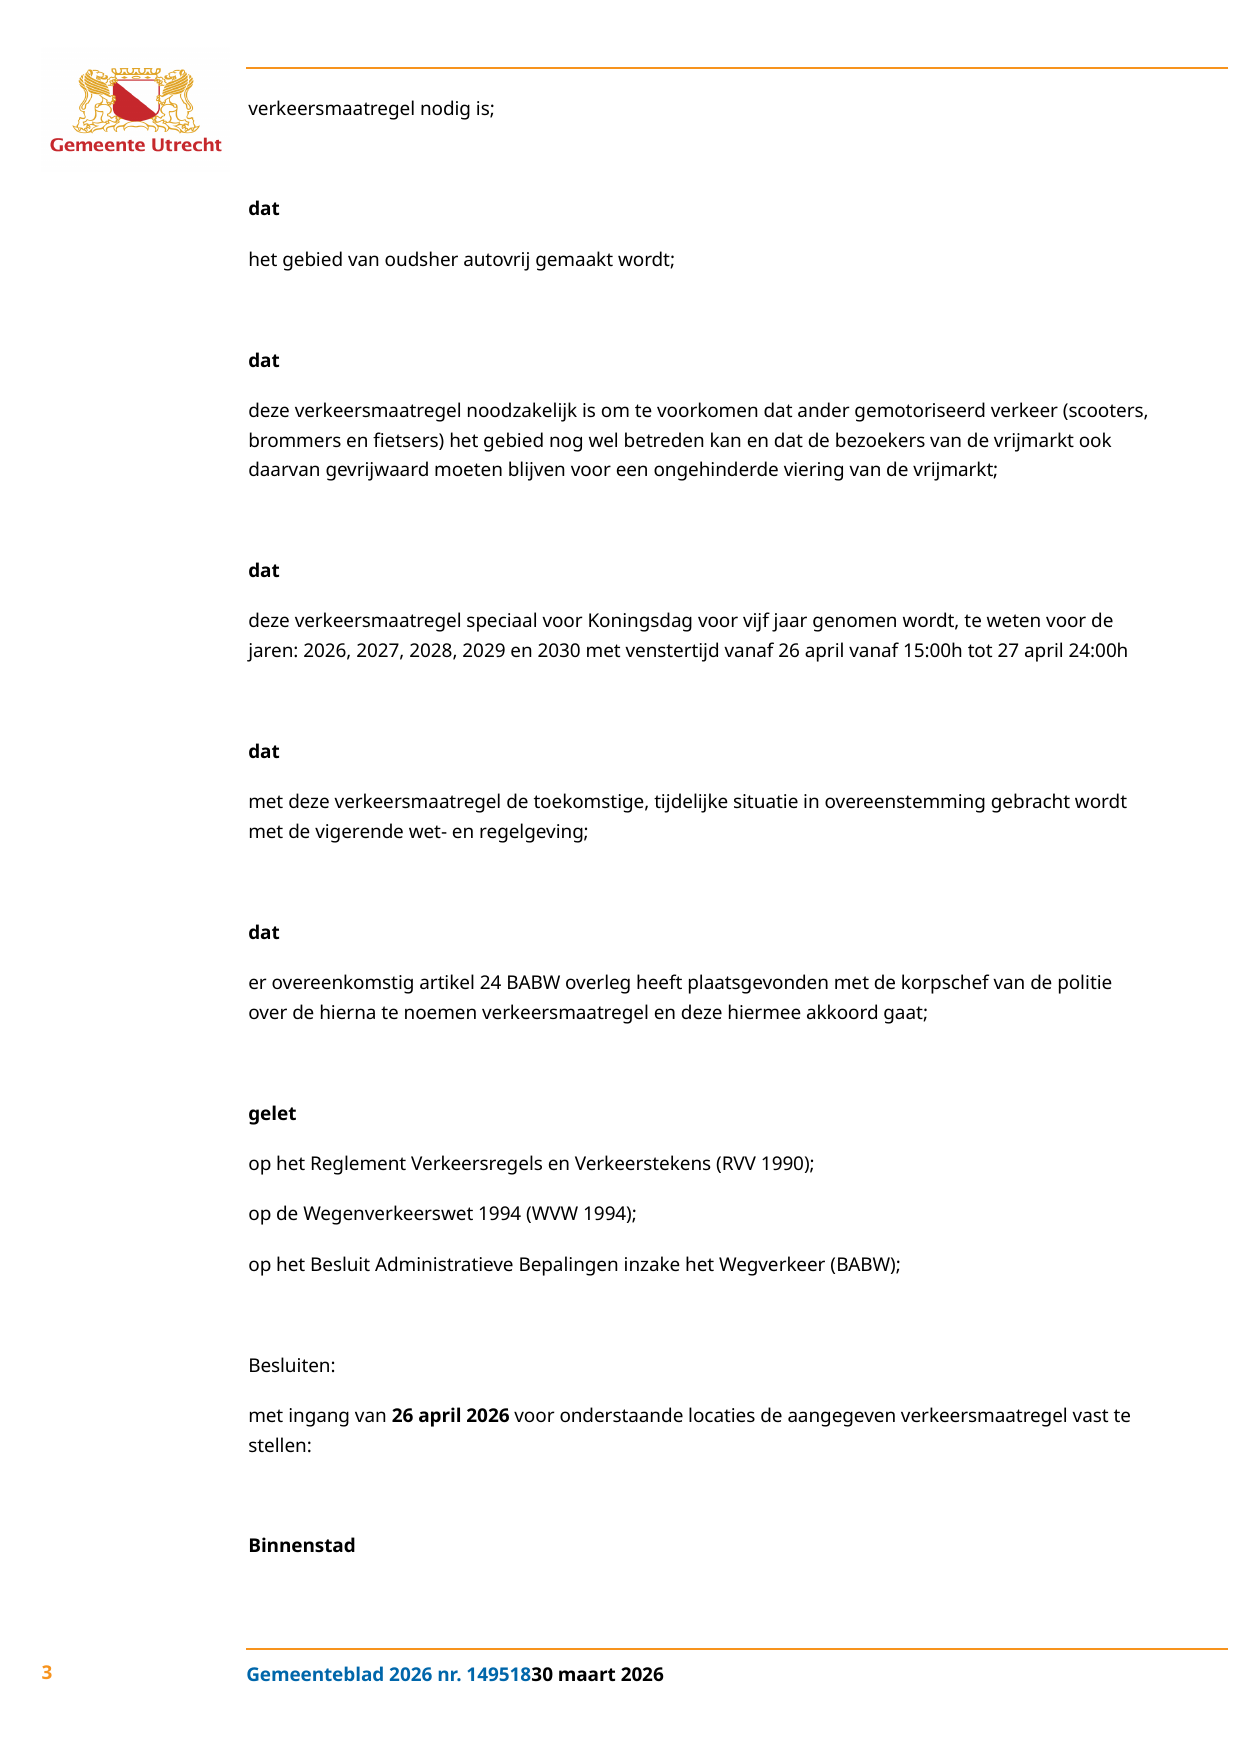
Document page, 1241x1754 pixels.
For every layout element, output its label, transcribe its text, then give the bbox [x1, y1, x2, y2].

text er overeenkomstig artikel 24 BABW overleg heeft plaatsgevonden met de korpschef van de politie over de hierna te noemen verkeersmaatregel en deze hiermee akkoord gaat; [248, 969, 1152, 1025]
picture [41, 47, 231, 172]
text op de Wegenverkeerswet 1994 (WVW 1994); [248, 1201, 1152, 1226]
text gelet [248, 1100, 1152, 1126]
text op het Besluit Administratieve Bepalingen inzake het Wegverkeer (BABW); [248, 1251, 1152, 1277]
text deze verkeersmaatregel noodzakelijk is om te voorkomen dat ander gemotoriseerd verkeer (scooters, brommers en fietsers) het gebied nog wel betreden kan en dat de bezoekers van de vrijmarkt ook daarvan gevrijwaard moeten blijven voor een ongehinderde viering van de vrijmarkt; [248, 397, 1152, 482]
text dat [248, 919, 1152, 945]
text dat [248, 738, 1152, 764]
text op het Reglement Verkeersregels en Verkeerstekens (RVV 1990); [248, 1150, 1152, 1176]
text het gebied van oudsher autovrij gemaakt wordt; [248, 246, 1152, 272]
text dat [248, 557, 1152, 583]
text Besluiten: [248, 1352, 1152, 1378]
text dat [248, 347, 1152, 373]
text deze verkeersmaatregel speciaal voor Koningsdag voor vijf jaar genomen wordt, te weten voor de jaren: 2026, 2027, 2028, 2029 en 2030 met venstertijd vanaf 26 april vanaf 15:00h tot 27 april 24:00h [248, 608, 1152, 663]
text verkeersmaatregel nodig is; [248, 95, 1152, 121]
text met ingang van 26 april 2026 voor onderstaande locaties de aangegeven verkeersmaatregel vast te stellen: [248, 1402, 1152, 1458]
text met deze verkeersmaatregel de toekomstige, tijdelijke situatie in overeenstemming gebracht wordt met de vigerende wet- en regelgeving; [248, 788, 1152, 844]
text dat [248, 196, 1152, 221]
text Binnenstad [248, 1533, 1152, 1558]
